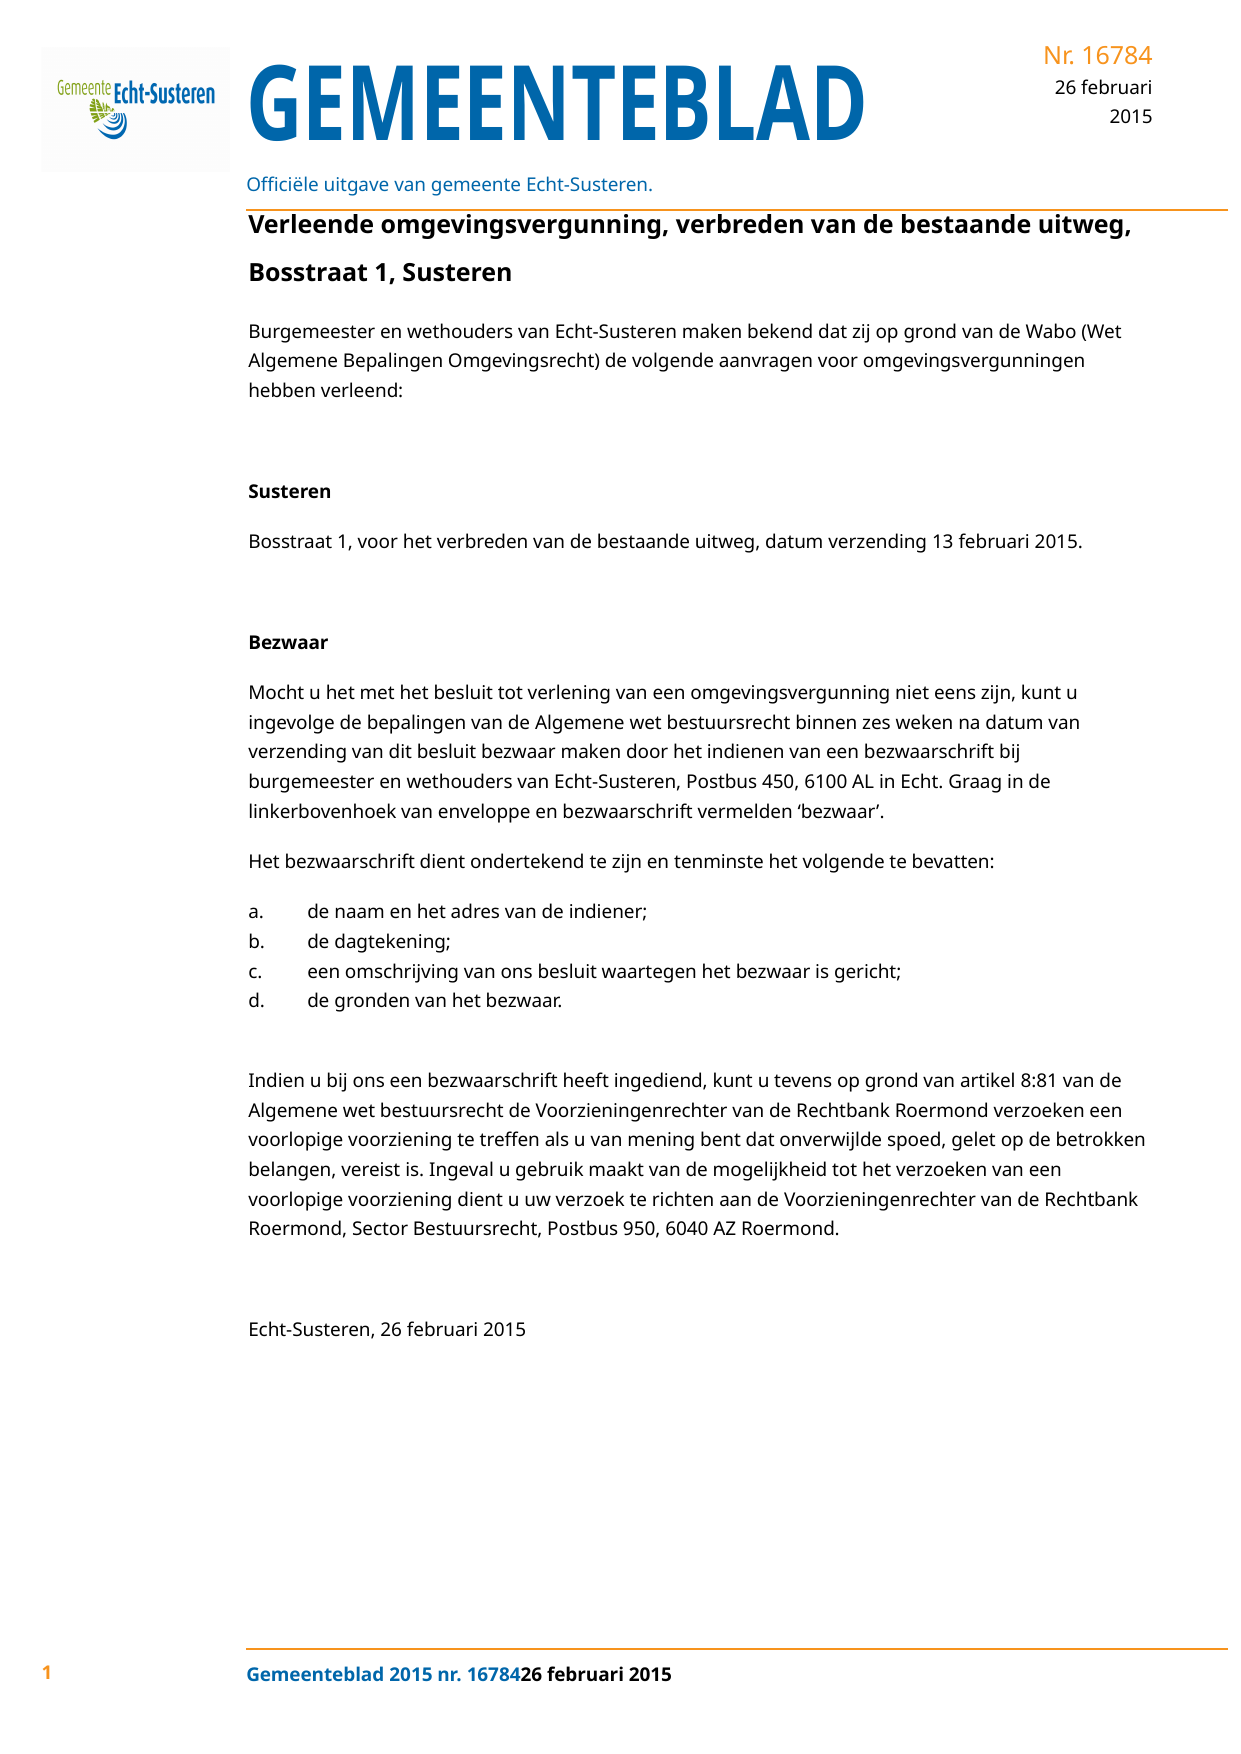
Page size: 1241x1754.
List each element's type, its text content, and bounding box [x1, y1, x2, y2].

list de dagtekening; [248, 928, 1152, 954]
text Burgemeester en wethouders van Echt-Susteren maken bekend dat zij op grond van de Wabo (Wet Algemene Bepalingen Omgevingsrecht) de volgende aanvragen voor omgevingsvergunningen hebben verleend: [248, 318, 1152, 403]
text Bezwaar [248, 629, 1152, 655]
text Bosstraat 1, voor het verbreden van de bestaande uitweg, datum verzending 13 februari 2015. [248, 528, 1152, 554]
text Susteren [248, 478, 1152, 504]
text Mocht u het met het besluit tot verlening van een omgevingsvergunning niet eens zijn, kunt u ingevolge de bepalingen van de Algemene wet bestuursrecht binnen zes weken na datum van verzending van dit besluit bezwaar maken door het indienen van een bezwaarschrift bij burgemeester en wethouders van Echt-Susteren, Postbus 450, 6100 AL in Echt. Graag in de linkerbovenhoek van enveloppe en bezwaarschrift vermelden ‘bezwaar’. [248, 679, 1152, 824]
text Echt-Susteren, 26 februari 2015 [248, 1316, 1152, 1342]
list een omschrijving van ons besluit waartegen het bezwaar is gericht; [248, 958, 1152, 984]
picture [41, 47, 231, 172]
list de naam en het adres van de indiener; [248, 899, 1152, 924]
list de gronden van het bezwaar. [248, 987, 1152, 1013]
text Het bezwaarschrift dient ondertekend te zijn en tenminste het volgende te bevatten: [248, 848, 1152, 874]
text Verleende omgevingsvergunning, verbreden van de bestaande uitweg, Bosstraat 1, Susteren [248, 211, 1152, 288]
text Indien u bij ons een bezwaarschrift heeft ingediend, kunt u tevens op grond van artikel 8:81 van de Algemene wet bestuursrecht de Voorzieningenrechter van de Rechtbank Roermond verzoeken een voorlopige voorziening te treffen als u van mening bent dat onverwijlde spoed, gelet op de betrokken belangen, vereist is. Ingeval u gebruik maakt van de mogelijkheid tot het verzoeken van een voorlopige voorziening dient u uw verzoek te richten aan de Voorzieningenrechter van de Rechtbank Roermond, Sector Bestuursrecht, Postbus 950, 6040 AZ Roermond. [248, 1067, 1152, 1241]
